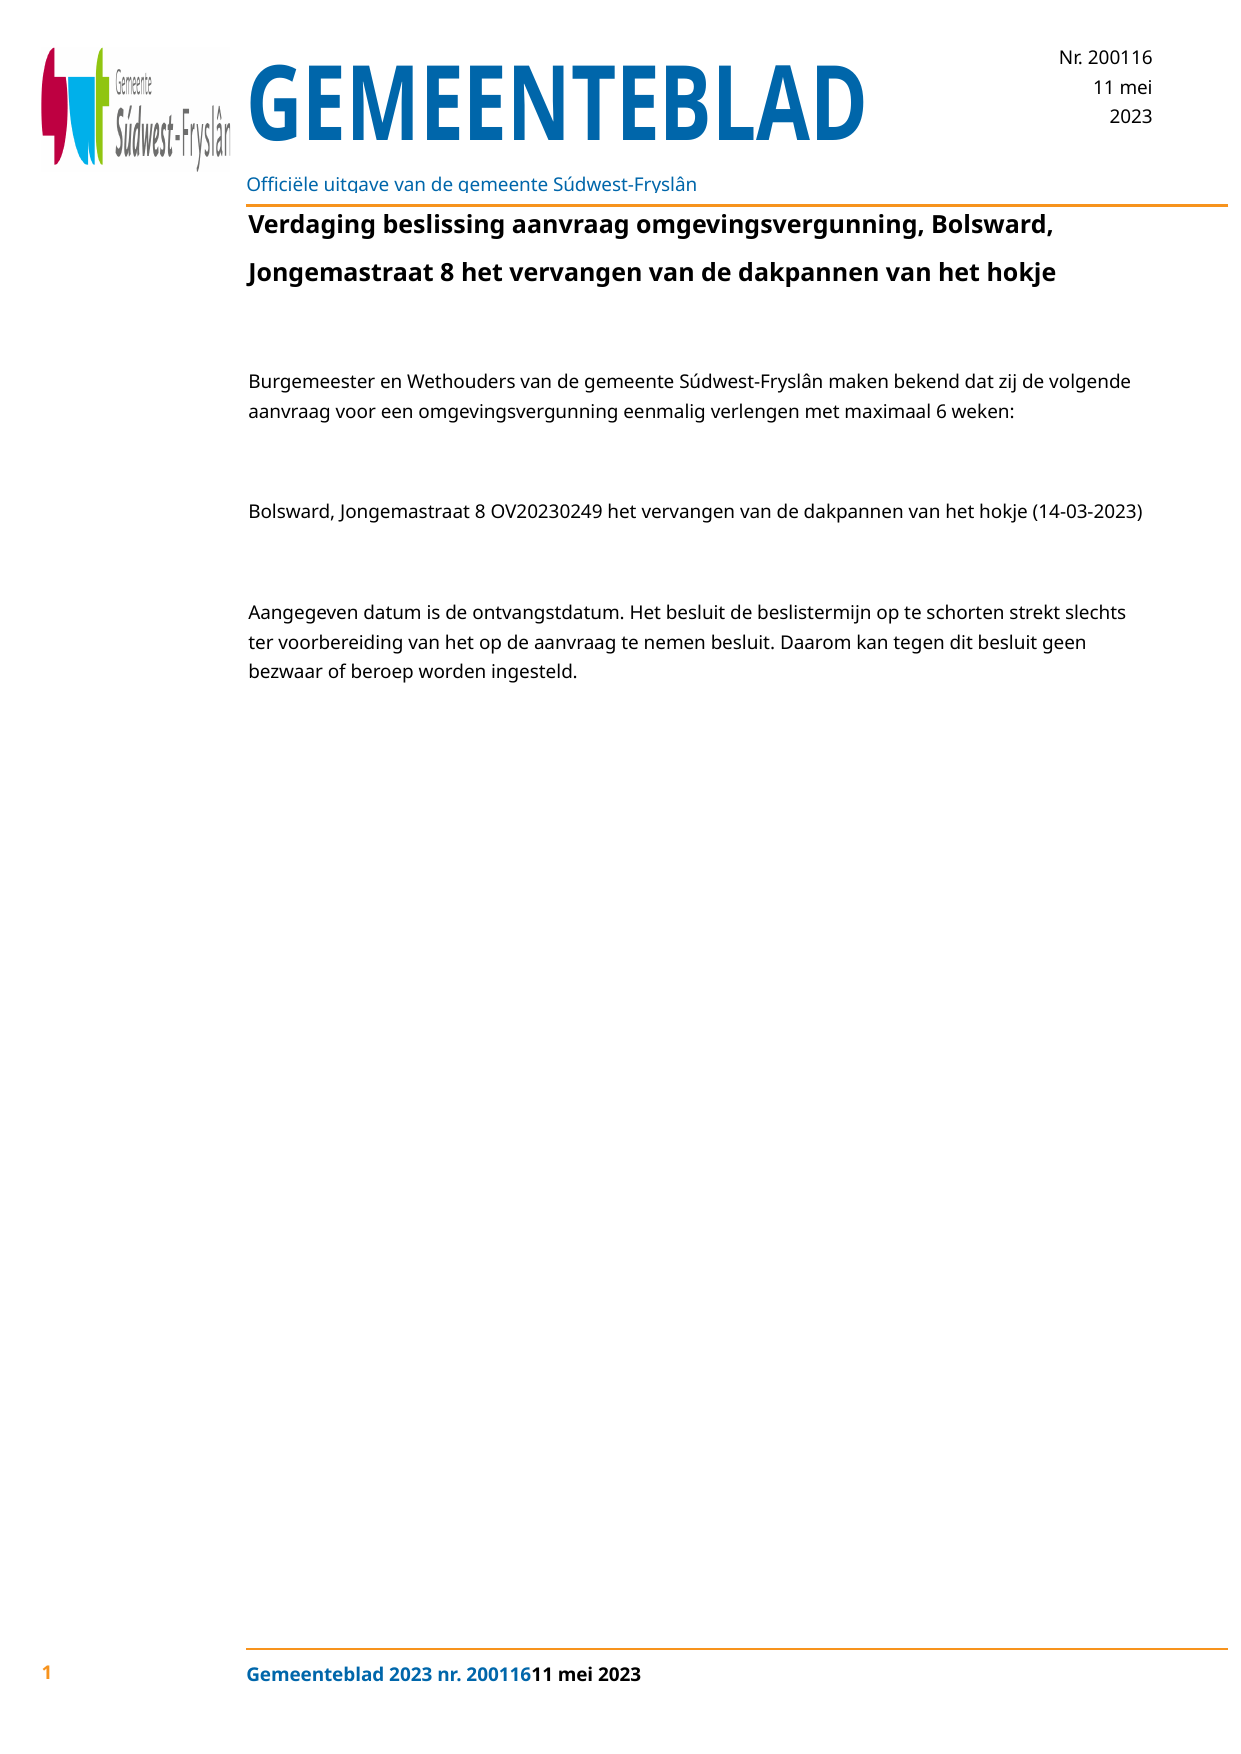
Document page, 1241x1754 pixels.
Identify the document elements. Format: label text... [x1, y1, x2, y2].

text Burgemeester en Wethouders van de gemeente Súdwest-Fryslân maken bekend dat zij de volgende aanvraag voor een omgevingsvergunning eenmalig verlengen met maximaal 6 weken: [248, 368, 1152, 424]
text Verdaging beslissing aanvraag omgevingsvergunning, Bolsward, Jongemastraat 8 het vervangen van de dakpannen van het hokje [248, 207, 1152, 288]
picture [41, 47, 231, 172]
text Aangegeven datum is de ontvangstdatum. Het besluit de beslistermijn op te schorten strekt slechts ter voorbereiding van het op de aanvraag te nemen besluit. Daarom kan tegen dit besluit geen bezwaar of beroep worden ingesteld. [248, 599, 1152, 684]
text Bolsward, Jongemastraat 8 OV20230249 het vervangen van de dakpannen van het hokje (14-03-2023) [248, 499, 1152, 524]
